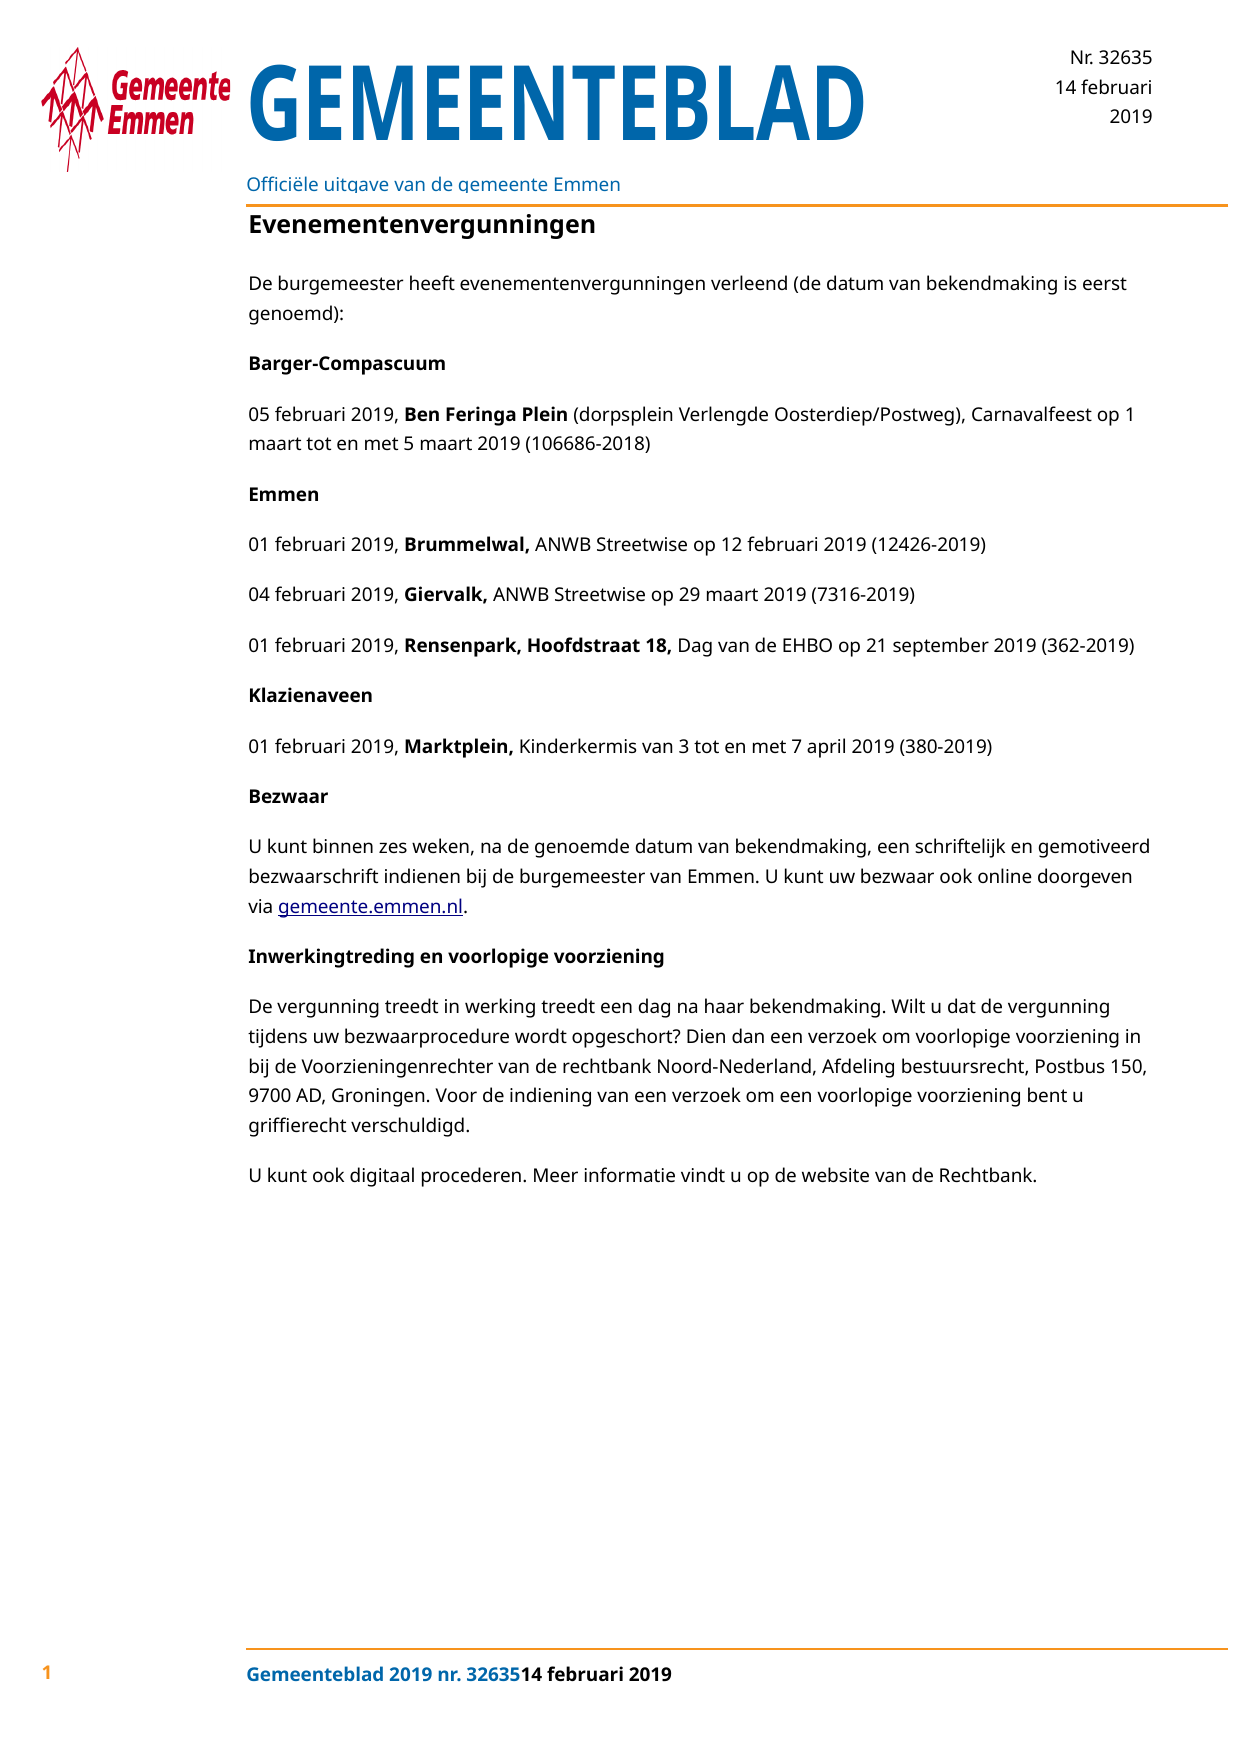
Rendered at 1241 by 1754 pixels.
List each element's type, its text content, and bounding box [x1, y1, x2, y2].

text 01 februari 2019, Brummelwal, ANWB Streetwise op 12 februari 2019 (12426-2019) [248, 531, 1152, 557]
text Klazienaveen [248, 682, 1152, 708]
text Bezwaar [248, 783, 1152, 809]
text Inwerkingtreding en voorlopige voorziening [248, 943, 1152, 969]
text 01 februari 2019, Rensenpark, Hoofdstraat 18, Dag van de EHBO op 21 september 2019 (362-2019) [248, 632, 1152, 658]
text Evenementenvergunningen [248, 207, 1152, 241]
text Emmen [248, 481, 1152, 506]
text Barger-Compascuum [248, 350, 1152, 376]
text U kunt ook digitaal procederen. Meer informatie vindt u op de website van de Rechtbank. [248, 1162, 1152, 1188]
text U kunt binnen zes weken, na de genoemde datum van bekendmaking, een schriftelijk en gemotiveerd bezwaarschrift indienen bij de burgemeester van Emmen. U kunt uw bezwaar ook online doorgeven via gemeente.emmen.nl. [248, 834, 1152, 918]
text 04 februari 2019, Giervalk, ANWB Streetwise op 29 maart 2019 (7316-2019) [248, 582, 1152, 607]
picture [41, 47, 231, 172]
text De vergunning treedt in werking treedt een dag na haar bekendmaking. Wilt u dat de vergunning tijdens uw bezwaarprocedure wordt opgeschort? Dien dan een verzoek om voorlopige voorziening in bij de Voorzieningenrechter van de rechtbank Noord-Nederland, Afdeling bestuursrecht, Postbus 150, 9700 AD, Groningen. Voor de indiening van een verzoek om een voorlopige voorziening bent u griffierecht verschuldigd. [248, 994, 1152, 1138]
text De burgemeester heeft evenementenvergunningen verleend (de datum van bekendmaking is eerst genoemd): [248, 270, 1152, 326]
text 05 februari 2019, Ben Feringa Plein (dorpsplein Verlengde Oosterdiep/Postweg), Carnavalfeest op 1 maart tot en met 5 maart 2019 (106686-2018) [248, 401, 1152, 456]
text 01 februari 2019, Marktplein, Kinderkermis van 3 tot en met 7 april 2019 (380-2019) [248, 733, 1152, 758]
